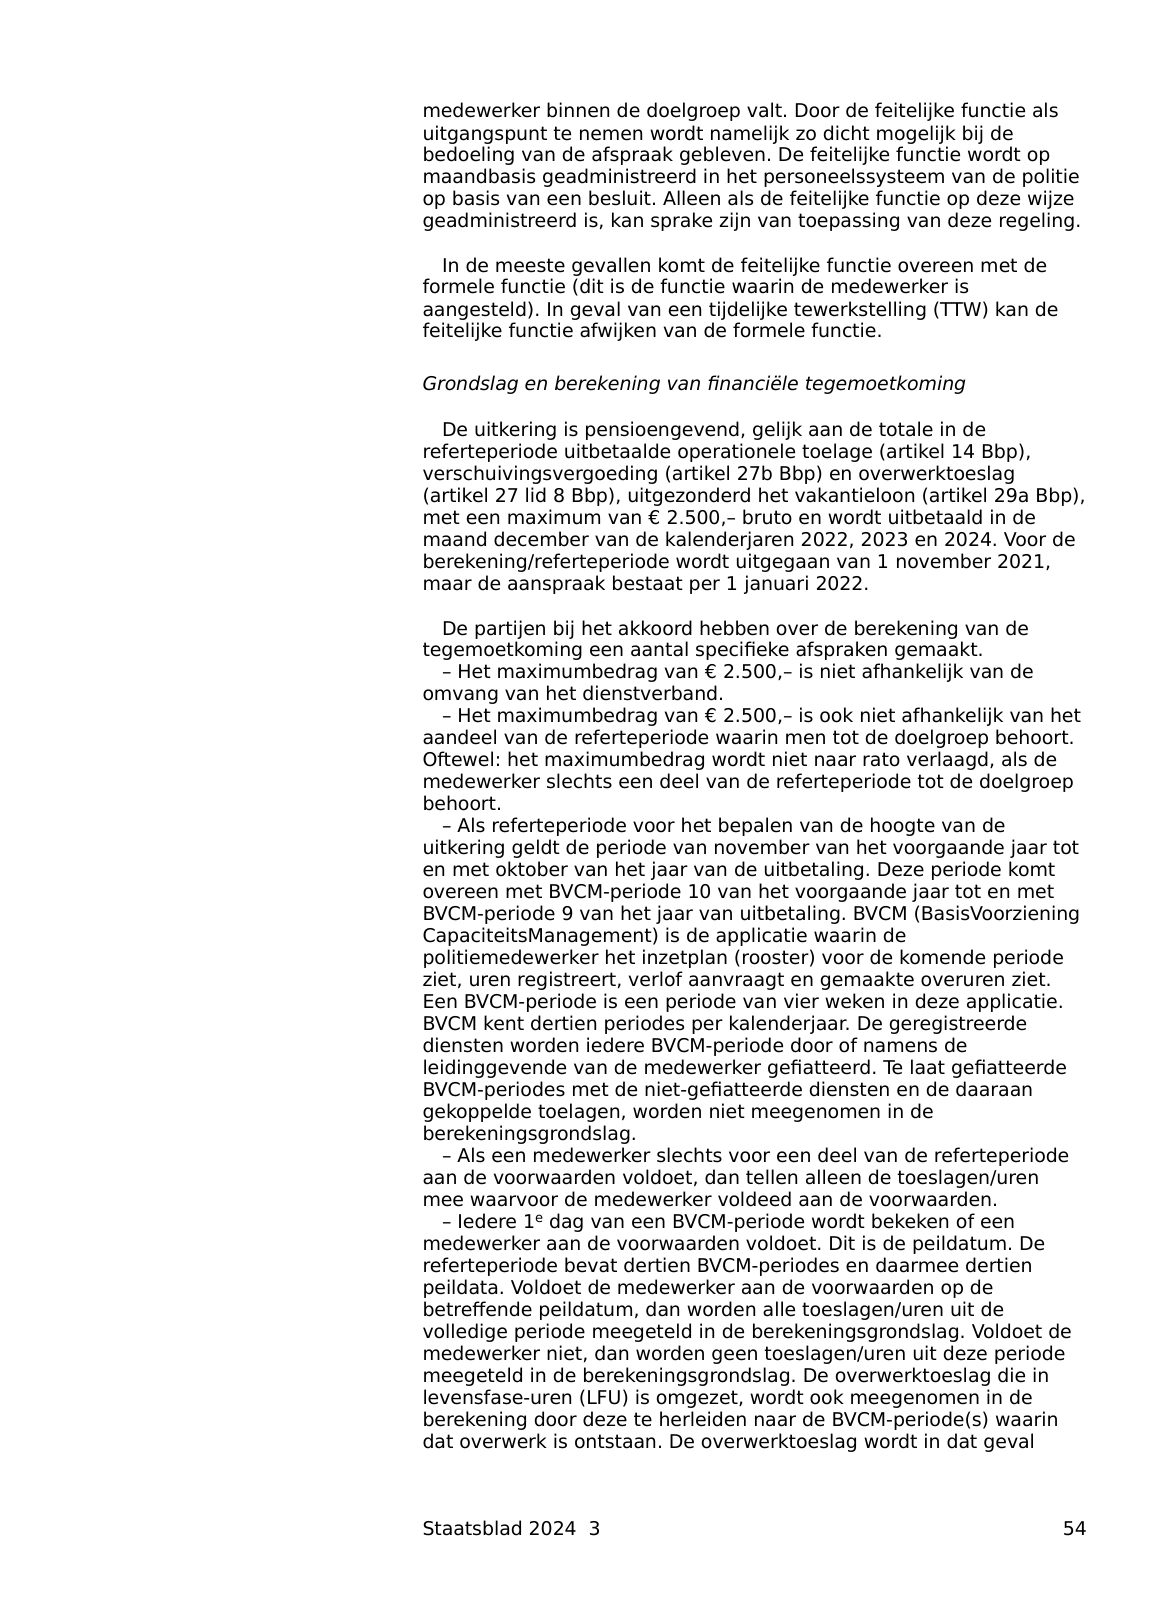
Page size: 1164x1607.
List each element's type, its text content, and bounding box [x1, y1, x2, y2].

text – Het maximumbedrag van € 2.500,– is niet afhankelijk van de omvang van het dienstverband. [422, 661, 1087, 705]
text – Het maximumbedrag van € 2.500,– is ook niet afhankelijk van het aandeel van de referteperiode waarin men tot de doelgroep behoort. Oftewel: het maximumbedrag wordt niet naar rato verlaagd, als de medewerker slechts een deel van de referteperiode tot de doelgroep behoort. [422, 705, 1087, 815]
text – Iedere 1e dag van een BVCM-periode wordt bekeken of een medewerker aan de voorwaarden voldoet. Dit is de peildatum. De referteperiode bevat dertien BVCM-periodes en daarmee dertien peildata. Voldoet de medewerker aan de voorwaarden op de betreffende peildatum, dan worden alle toeslagen/uren uit de volledige periode meegeteld in de berekeningsgrondslag. Voldoet de medewerker niet, dan worden geen toeslagen/uren uit deze periode meegeteld in de berekeningsgrondslag. De overwerktoeslag die in levensfase-uren (LFU) is omgezet, wordt ook meegenomen in de berekening door deze te herleiden naar de BVCM-periode(s) waarin dat overwerk is ontstaan. De overwerktoeslag wordt in dat geval [422, 1211, 1087, 1453]
subtitle Grondslag en berekening van financiële tegemoetkoming [422, 372, 1087, 394]
text De partijen bij het akkoord hebben over de berekening van de tegemoetkoming een aantal specifieke afspraken gemaakt. [422, 617, 1087, 661]
text De uitkering is pensioengevend, gelijk aan de totale in de referteperiode uitbetaalde operationele toelage (artikel 14 Bbp), verschuivingsvergoeding (artikel 27b Bbp) en overwerktoeslag (artikel 27 lid 8 Bbp), uitgezonderd het vakantieloon (artikel 29a Bbp), met een maximum van € 2.500,– bruto en wordt uitbetaald in de maand december van de kalenderjaren 2022, 2023 en 2024. Voor de berekening/referteperiode wordt uitgegaan van 1 november 2021, maar de aanspraak bestaat per 1 januari 2022. [422, 419, 1087, 595]
text – Als referteperiode voor het bepalen van de hoogte van de uitkering geldt de periode van november van het voorgaande jaar tot en met oktober van het jaar van de uitbetaling. Deze periode komt overeen met BVCM-periode 10 van het voorgaande jaar tot en met BVCM-periode 9 van het jaar van uitbetaling. BVCM (BasisVoorziening CapaciteitsManagement) is de applicatie waarin de politiemedewerker het inzetplan (rooster) voor de komende periode ziet, uren registreert, verlof aanvraagt en gemaakte overuren ziet. Een BVCM-periode is een periode van vier weken in deze applicatie. BVCM kent dertien periodes per kalenderjaar. De geregistreerde diensten worden iedere BVCM-periode door of namens de leidinggevende van de medewerker gefiatteerd. Te laat gefiatteerde BVCM-periodes met de niet-gefiatteerde diensten en de daaraan gekoppelde toelagen, worden niet meegenomen in de berekeningsgrondslag. [422, 815, 1087, 1145]
text – Als een medewerker slechts voor een deel van de referteperiode aan de voorwaarden voldoet, dan tellen alleen de toeslagen/uren mee waarvoor de medewerker voldeed aan de voorwaarden. [422, 1145, 1087, 1211]
text medewerker binnen de doelgroep valt. Door de feitelijke functie als uitgangspunt te nemen wordt namelijk zo dicht mogelijk bij de bedoeling van de afspraak gebleven. De feitelijke functie wordt op maandbasis geadministreerd in het personeelssysteem van de politie op basis van een besluit. Alleen als de feitelijke functie op deze wijze geadministreerd is, kan sprake zijn van toepassing van deze regeling. [422, 100, 1087, 232]
text In de meeste gevallen komt de feitelijke functie overeen met de formele functie (dit is de functie waarin de medewerker is aangesteld). In geval van een tijdelijke tewerkstelling (TTW) kan de feitelijke functie afwijken van de formele functie. [422, 254, 1087, 342]
